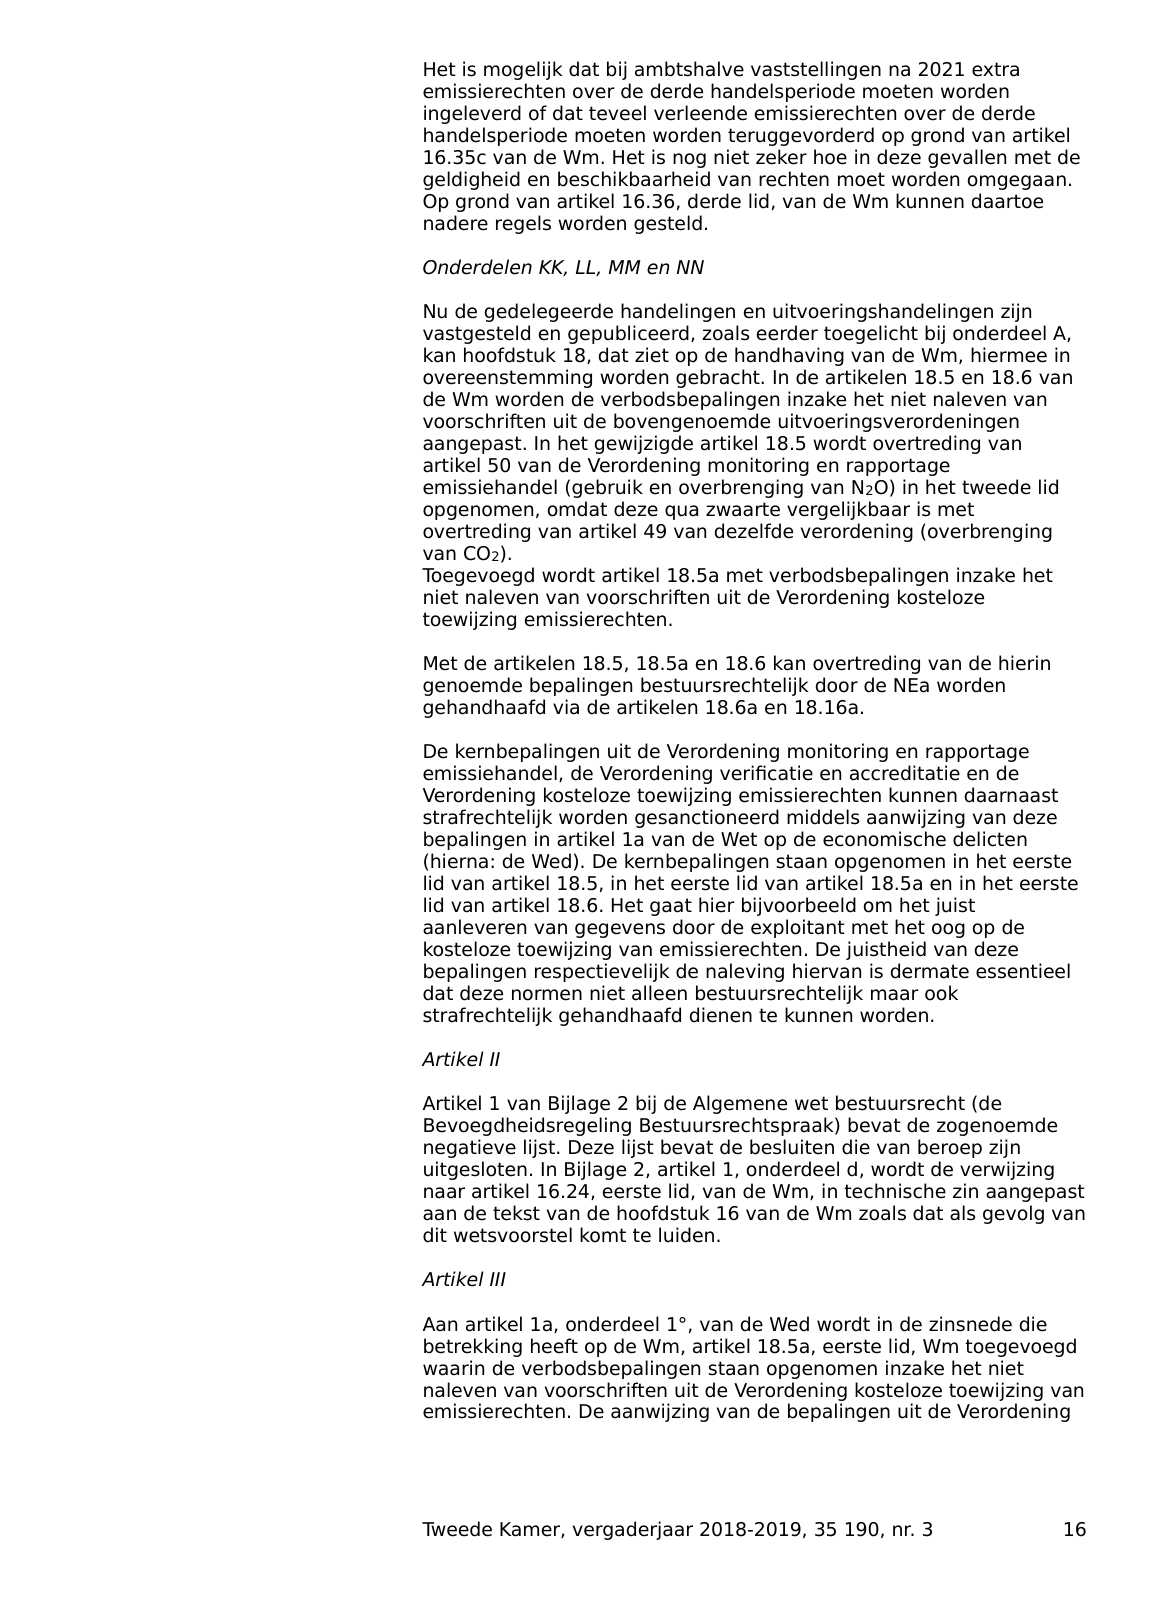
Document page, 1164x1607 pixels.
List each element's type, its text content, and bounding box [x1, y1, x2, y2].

subtitle Onderdelen KK, LL, MM en NN [422, 257, 1087, 279]
text Aan artikel 1a, onderdeel 1°, van de Wed wordt in de zinsnede die betrekking heeft op de Wm, artikel 18.5a, eerste lid, Wm toegevoegd waarin de verbodsbepalingen staan opgenomen inzake het niet naleven van voorschriften uit de Verordening kosteloze toewijzing van emissierechten. De aanwijzing van de bepalingen uit de Verordening [422, 1313, 1087, 1423]
subtitle Artikel II [422, 1049, 1087, 1071]
text Met de artikelen 18.5, 18.5a en 18.6 kan overtreding van de hierin genoemde bepalingen bestuursrechtelijk door de NEa worden gehandhaafd via de artikelen 18.6a en 18.16a. [422, 653, 1087, 719]
text Nu de gedelegeerde handelingen en uitvoeringshandelingen zijn vastgesteld en gepubliceerd, zoals eerder toegelicht bij onderdeel A, kan hoofdstuk 18, dat ziet op de handhaving van de Wm, hiermee in overeenstemming worden gebracht. In de artikelen 18.5 en 18.6 van de Wm worden de verbodsbepalingen inzake het niet naleven van voorschriften uit de bovengenoemde uitvoeringsverordeningen aangepast. In het gewijzigde artikel 18.5 wordt overtreding van artikel 50 van de Verordening monitoring en rapportage emissiehandel (gebruik en overbrenging van N2O) in het tweede lid opgenomen, omdat deze qua zwaarte vergelijkbaar is met overtreding van artikel 49 van dezelfde verordening (overbrenging van CO2). [422, 301, 1087, 565]
subtitle Artikel III [422, 1269, 1087, 1291]
text Het is mogelijk dat bij ambtshalve vaststellingen na 2021 extra emissierechten over de derde handelsperiode moeten worden ingeleverd of dat teveel verleende emissierechten over de derde handelsperiode moeten worden teruggevorderd op grond van artikel 16.35c van de Wm. Het is nog niet zeker hoe in deze gevallen met de geldigheid en beschikbaarheid van rechten moet worden omgegaan. Op grond van artikel 16.36, derde lid, van de Wm kunnen daartoe nadere regels worden gesteld. [422, 59, 1087, 235]
text De kernbepalingen uit de Verordening monitoring en rapportage emissiehandel, de Verordening verificatie en accreditatie en de Verordening kosteloze toewijzing emissierechten kunnen daarnaast strafrechtelijk worden gesanctioneerd middels aanwijzing van deze bepalingen in artikel 1a van de Wet op de economische delicten (hierna: de Wed). De kernbepalingen staan opgenomen in het eerste lid van artikel 18.5, in het eerste lid van artikel 18.5a en in het eerste lid van artikel 18.6. Het gaat hier bijvoorbeeld om het juist aanleveren van gegevens door de exploitant met het oog op de kosteloze toewijzing van emissierechten. De juistheid van deze bepalingen respectievelijk de naleving hiervan is dermate essentieel dat deze normen niet alleen bestuursrechtelijk maar ook strafrechtelijk gehandhaafd dienen te kunnen worden. [422, 741, 1087, 1027]
text Toegevoegd wordt artikel 18.5a met verbodsbepalingen inzake het niet naleven van voorschriften uit de Verordening kosteloze toewijzing emissierechten. [422, 565, 1087, 631]
text Artikel 1 van Bijlage 2 bij de Algemene wet bestuursrecht (de Bevoegdheidsregeling Bestuursrechtspraak) bevat de zogenoemde negatieve lijst. Deze lijst bevat de besluiten die van beroep zijn uitgesloten. In Bijlage 2, artikel 1, onderdeel d, wordt de verwijzing naar artikel 16.24, eerste lid, van de Wm, in technische zin aangepast aan de tekst van de hoofdstuk 16 van de Wm zoals dat als gevolg van dit wetsvoorstel komt te luiden. [422, 1093, 1087, 1247]
